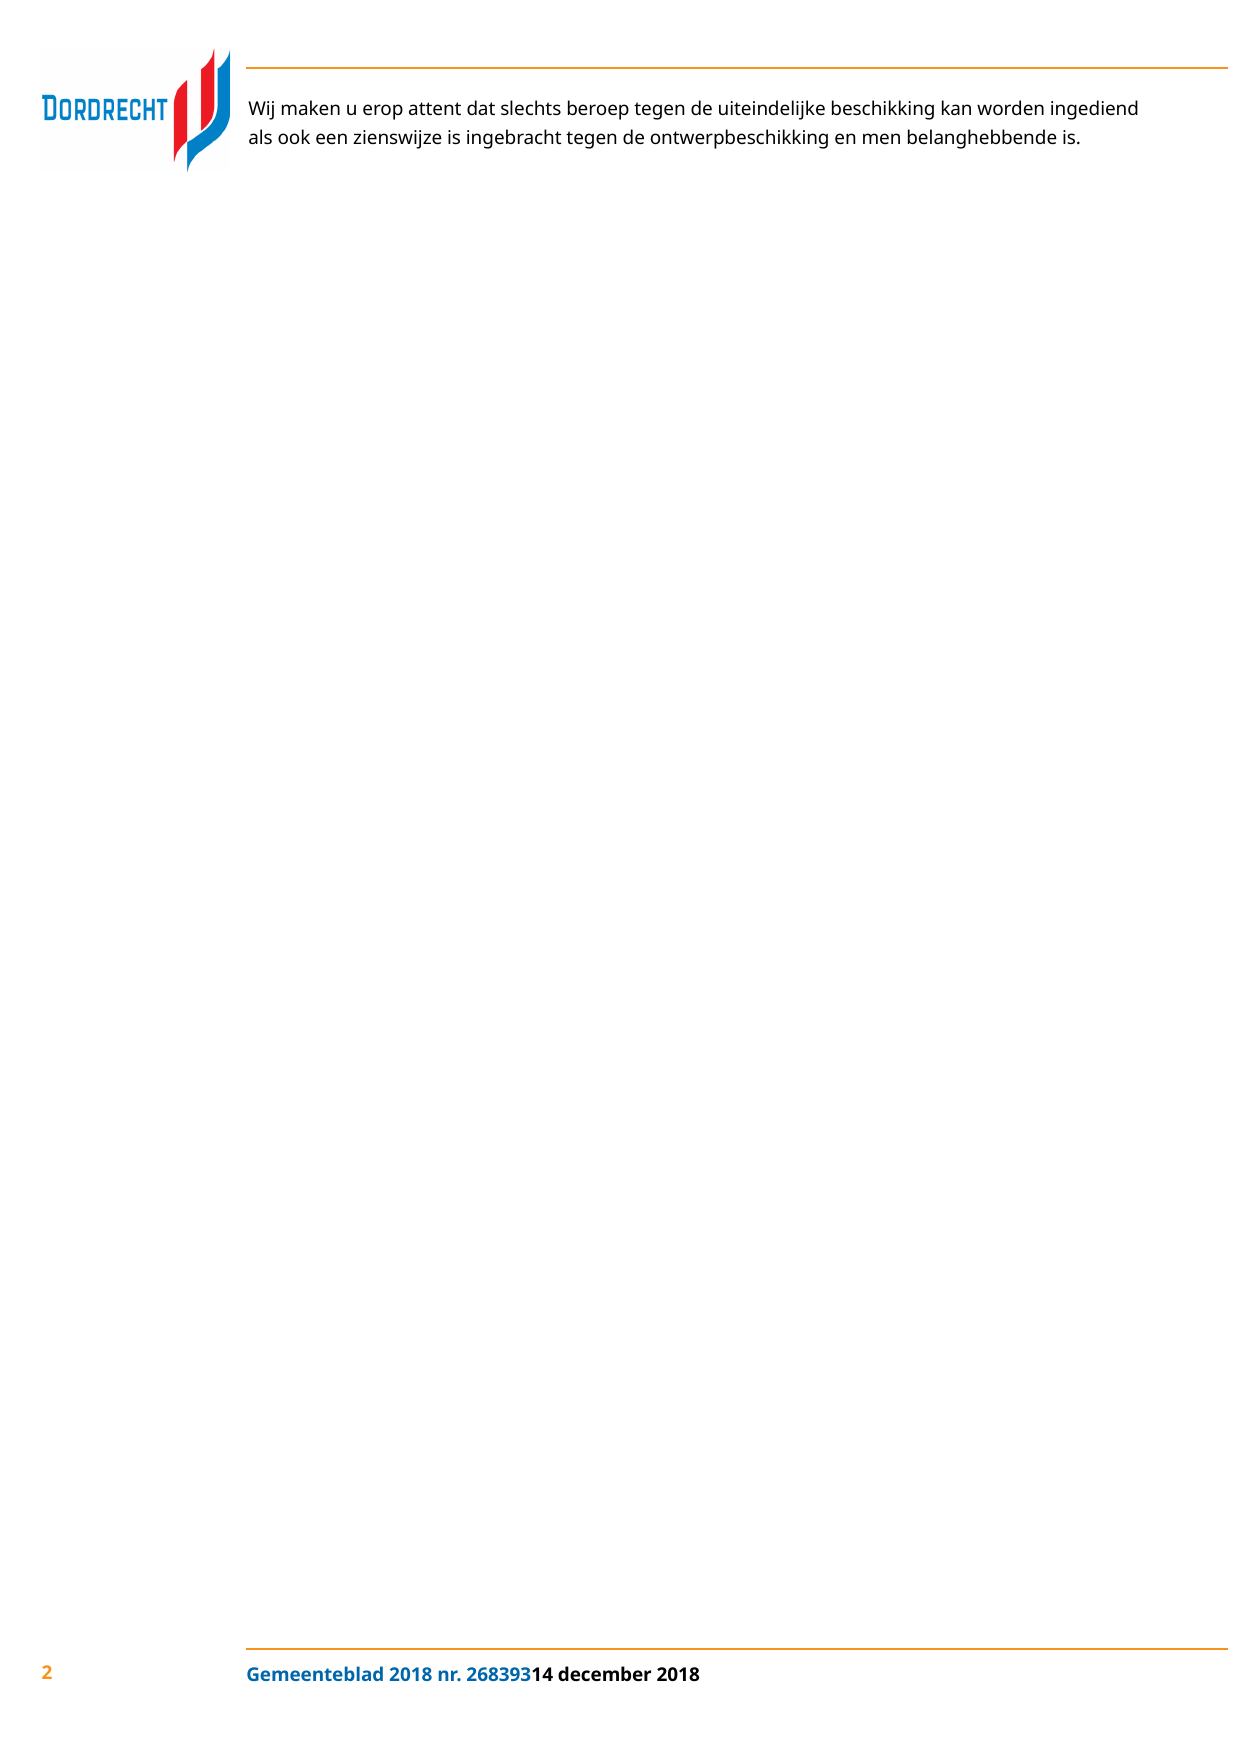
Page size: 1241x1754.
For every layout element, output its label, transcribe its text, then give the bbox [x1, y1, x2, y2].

text Wij maken u erop attent dat slechts beroep tegen de uiteindelijke beschikking kan worden ingediend als ook een zienswijze is ingebracht tegen de ontwerpbeschikking en men belanghebbende is. [248, 95, 1152, 150]
picture [41, 47, 231, 172]
